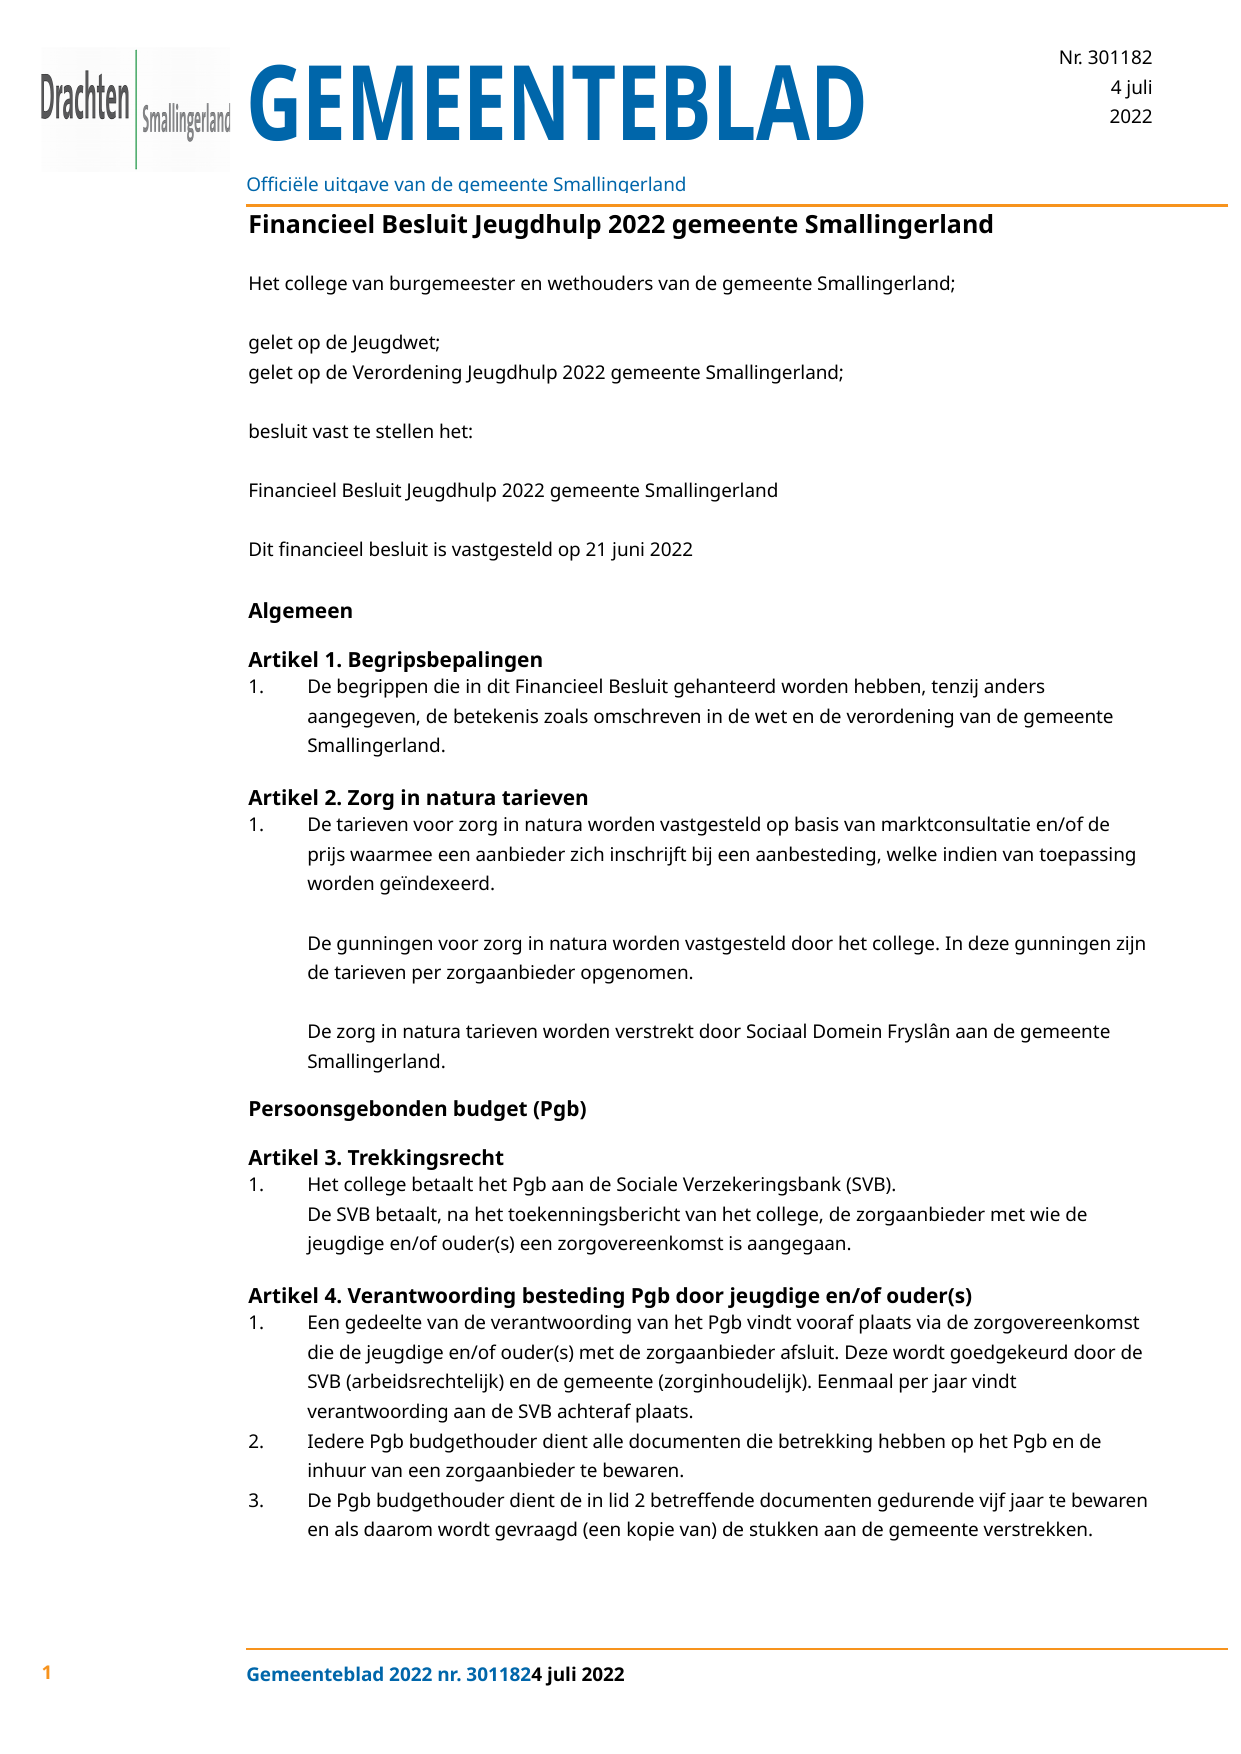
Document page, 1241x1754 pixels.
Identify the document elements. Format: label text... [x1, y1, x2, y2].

text gelet op de Verordening Jeugdhulp 2022 gemeente Smallingerland; [248, 359, 1152, 385]
list Het college betaalt het Pgb aan de Sociale Verzekeringsbank (SVB). [248, 1171, 1152, 1197]
text Artikel 2. Zorg in natura tarieven [248, 783, 1152, 811]
list De Pgb budgethouder dient de in lid 2 betreffende documenten gedurende vijf jaar te bewaren en als daarom wordt gevraagd (een kopie van) de stukken aan de gemeente verstrekken. [248, 1487, 1152, 1542]
text Financieel Besluit Jeugdhulp 2022 gemeente Smallingerland [248, 207, 1152, 241]
list De gunningen voor zorg in natura worden vastgesteld door het college. In deze gunningen zijn de tarieven per zorgaanbieder opgenomen. [248, 930, 1152, 985]
text Het college van burgemeester en wethouders van de gemeente Smallingerland; [248, 270, 1152, 296]
text Artikel 3. Trekkingsrecht [248, 1143, 1152, 1171]
list De begrippen die in dit Financieel Besluit gehanteerd worden hebben, tenzij anders aangegeven, de betekenis zoals omschreven in de wet en de verordening van de gemeente Smallingerland. [248, 673, 1152, 758]
picture [41, 47, 231, 172]
list De tarieven voor zorg in natura worden vastgesteld op basis van marktconsultatie en/of de prijs waarmee een aanbieder zich inschrijft bij een aanbesteding, welke indien van toepassing worden geïndexeerd. [248, 811, 1152, 896]
text Persoonsgebonden budget (Pgb) [248, 1094, 1152, 1122]
list Iedere Pgb budgethouder dient alle documenten die betrekking hebben op het Pgb en de inhuur van een zorgaanbieder te bewaren. [248, 1428, 1152, 1483]
text Algemeen [248, 596, 1152, 624]
text Artikel 1. Begripsbepalingen [248, 645, 1152, 673]
text Dit financieel besluit is vastgesteld op 21 juni 2022 [248, 537, 1152, 562]
list De zorg in natura tarieven worden verstrekt door Sociaal Domein Fryslân aan de gemeente Smallingerland. [248, 1018, 1152, 1074]
list De SVB betaalt, na het toekenningsbericht van het college, de zorgaanbieder met wie de jeugdige en/of ouder(s) een zorgovereenkomst is aangegaan. [248, 1201, 1152, 1256]
list Een gedeelte van de verantwoording van het Pgb vindt vooraf plaats via de zorgovereenkomst die de jeugdige en/of ouder(s) met de zorgaanbieder afsluit. Deze wordt goedgekeurd door de SVB (arbeidsrechtelijk) en de gemeente (zorginhoudelijk). Eenmaal per jaar vindt verantwoording aan de SVB achteraf plaats. [248, 1309, 1152, 1424]
text gelet op de Jeugdwet; [248, 329, 1152, 355]
text Artikel 4. Verantwoording besteding Pgb door jeugdige en/of ouder(s) [248, 1281, 1152, 1309]
text Financieel Besluit Jeugdhulp 2022 gemeente Smallingerland [248, 477, 1152, 503]
text besluit vast te stellen het: [248, 418, 1152, 444]
